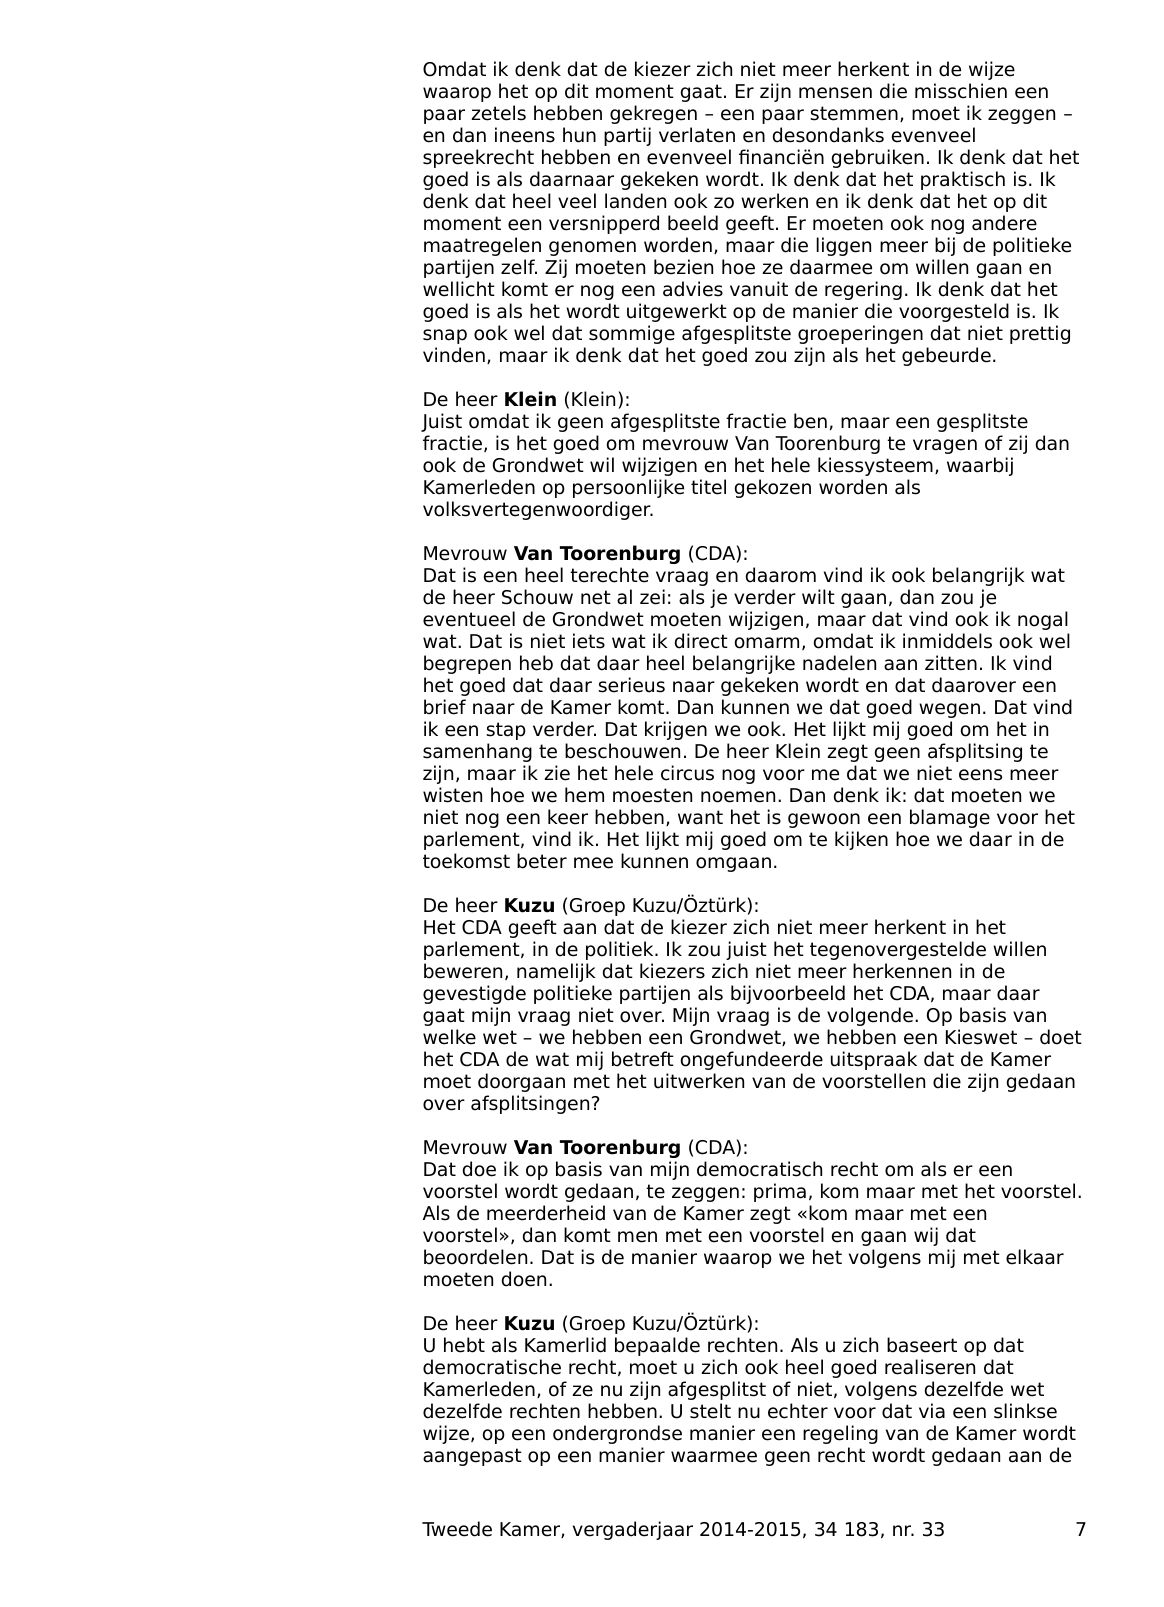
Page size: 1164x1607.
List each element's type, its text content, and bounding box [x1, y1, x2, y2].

text De heer Kuzu (Groep Kuzu/Öztürk): [422, 895, 1087, 917]
text Dat doe ik op basis van mijn democratisch recht om als er een voorstel wordt gedaan, te zeggen: prima, kom maar met het voorstel. Als de meerderheid van de Kamer zegt «kom maar met een voorstel», dan komt men met een voorstel en gaan wij dat beoordelen. Dat is de manier waarop we het volgens mij met elkaar moeten doen. [422, 1159, 1087, 1291]
text Omdat ik denk dat de kiezer zich niet meer herkent in de wijze waarop het op dit moment gaat. Er zijn mensen die misschien een paar zetels hebben gekregen – een paar stemmen, moet ik zeggen – en dan ineens hun partij verlaten en desondanks evenveel spreekrecht hebben en evenveel financiën gebruiken. Ik denk dat het goed is als daarnaar gekeken wordt. Ik denk dat het praktisch is. Ik denk dat heel veel landen ook zo werken en ik denk dat het op dit moment een versnipperd beeld geeft. Er moeten ook nog andere maatregelen genomen worden, maar die liggen meer bij de politieke partijen zelf. Zij moeten bezien hoe ze daarmee om willen gaan en wellicht komt er nog een advies vanuit de regering. Ik denk dat het goed is als het wordt uitgewerkt op de manier die voorgesteld is. Ik snap ook wel dat sommige afgesplitste groeperingen dat niet prettig vinden, maar ik denk dat het goed zou zijn als het gebeurde. [422, 59, 1087, 367]
text De heer Kuzu (Groep Kuzu/Öztürk): [422, 1313, 1087, 1335]
text Mevrouw Van Toorenburg (CDA): [422, 543, 1087, 565]
text Juist omdat ik geen afgesplitste fractie ben, maar een gesplitste fractie, is het goed om mevrouw Van Toorenburg te vragen of zij dan ook de Grondwet wil wijzigen en het hele kiessysteem, waarbij Kamerleden op persoonlijke titel gekozen worden als volksvertegenwoordiger. [422, 411, 1087, 521]
text De heer Klein (Klein): [422, 389, 1087, 411]
text Het CDA geeft aan dat de kiezer zich niet meer herkent in het parlement, in de politiek. Ik zou juist het tegenovergestelde willen beweren, namelijk dat kiezers zich niet meer herkennen in de gevestigde politieke partijen als bijvoorbeeld het CDA, maar daar gaat mijn vraag niet over. Mijn vraag is de volgende. Op basis van welke wet – we hebben een Grondwet, we hebben een Kieswet – doet het CDA de wat mij betreft ongefundeerde uitspraak dat de Kamer moet doorgaan met het uitwerken van de voorstellen die zijn gedaan over afsplitsingen? [422, 917, 1087, 1115]
text Mevrouw Van Toorenburg (CDA): [422, 1137, 1087, 1159]
text Dat is een heel terechte vraag en daarom vind ik ook belangrijk wat de heer Schouw net al zei: als je verder wilt gaan, dan zou je eventueel de Grondwet moeten wijzigen, maar dat vind ook ik nogal wat. Dat is niet iets wat ik direct omarm, omdat ik inmiddels ook wel begrepen heb dat daar heel belangrijke nadelen aan zitten. Ik vind het goed dat daar serieus naar gekeken wordt en dat daarover een brief naar de Kamer komt. Dan kunnen we dat goed wegen. Dat vind ik een stap verder. Dat krijgen we ook. Het lijkt mij goed om het in samenhang te beschouwen. De heer Klein zegt geen afsplitsing te zijn, maar ik zie het hele circus nog voor me dat we niet eens meer wisten hoe we hem moesten noemen. Dan denk ik: dat moeten we niet nog een keer hebben, want het is gewoon een blamage voor het parlement, vind ik. Het lijkt mij goed om te kijken hoe we daar in de toekomst beter mee kunnen omgaan. [422, 565, 1087, 873]
text U hebt als Kamerlid bepaalde rechten. Als u zich baseert op dat democratische recht, moet u zich ook heel goed realiseren dat Kamerleden, of ze nu zijn afgesplitst of niet, volgens dezelfde wet dezelfde rechten hebben. U stelt nu echter voor dat via een slinkse wijze, op een ondergrondse manier een regeling van de Kamer wordt aangepast op een manier waarmee geen recht wordt gedaan aan de [422, 1335, 1087, 1467]
